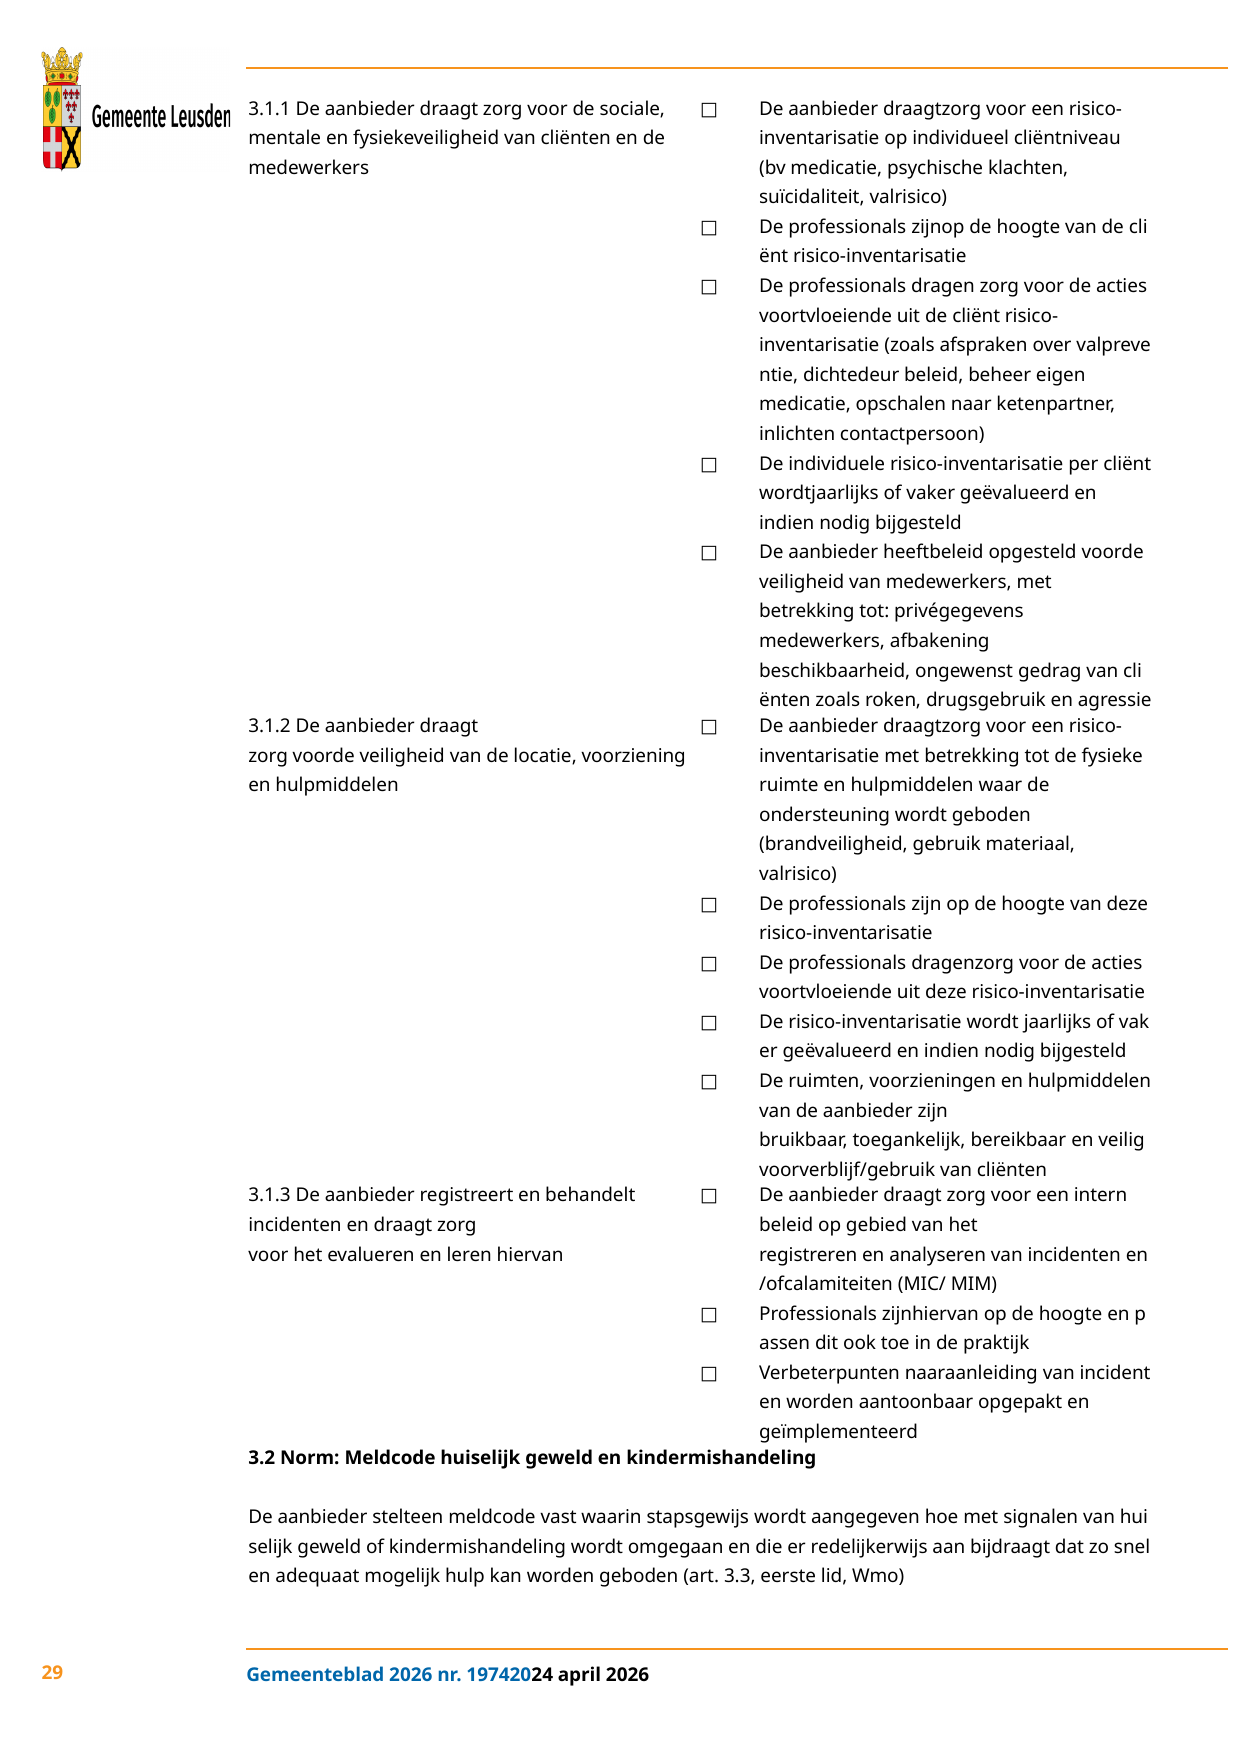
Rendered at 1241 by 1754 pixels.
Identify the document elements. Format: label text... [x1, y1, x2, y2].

table_cell De aanbieder draagtzorg voor een risico-inventarisatie met betrekking tot de fysieke ruimte en hulpmiddelen waar de ondersteuning wordt geboden (brandveiligheid, gebruik materiaal, valrisico) De professionals zijn op de hoogte van deze risico-inventarisatie De professionals dragenzorg voor de acties voortvloeiende uit deze risico-inventarisatie De risico-inventarisatie wordt jaarlijks of vaker geëvalueerd en indien nodig bijgesteld De ruimten, voorzieningen en hulpmiddelen van de aanbieder zijn bruikbaar, toegankelijk, bereikbaar en veilig voorverblijf/gebruik van cliënten [700, 712, 1152, 1182]
table_cell 3.1.1 De aanbieder draagt zorg voor de sociale, mentale en fysiekeveiligheid van cliënten en de medewerkers [248, 95, 700, 712]
table_cell De aanbieder draagtzorg voor een risico-inventarisatie op individueel cliëntniveau (bv medicatie, psychische klachten, suïcidaliteit, valrisico) De professionals zijnop de hoogte van de cliënt risico-inventarisatie De professionals dragen zorg voor de acties voortvloeiende uit de cliënt risico-inventarisatie (zoals afspraken over valpreventie, dichtedeur beleid, beheer eigen medicatie, opschalen naar ketenpartner, inlichten contactpersoon) De individuele risico-inventarisatie per cliënt wordtjaarlijks of vaker geëvalueerd en indien nodig bijgesteld De aanbieder heeftbeleid opgesteld voorde veiligheid van medewerkers, met betrekking tot: privégegevens medewerkers, afbakening beschikbaarheid, ongewenst gedrag van cliënten zoals roken, drugsgebruik en agressie [700, 95, 1152, 712]
table_cell De aanbieder draagt zorg voor een intern beleid op gebied van het registreren en analyseren van incidenten en/ofcalamiteiten (MIC/ MIM) Professionals zijnhiervan op de hoogte en passen dit ook toe in de praktijk Verbeterpunten naaraanleiding van incidenten worden aantoonbaar opgepakt en geïmplementeerd [700, 1182, 1152, 1444]
table_cell 3.1.3 De aanbieder registreert en behandelt incidenten en draagt zorg voor het evalueren en leren hiervan [248, 1182, 700, 1444]
table_cell 3.1.2 De aanbieder draagt zorg voorde veiligheid van de locatie, voorziening en hulpmiddelen [248, 712, 700, 1182]
table_cell 3.2 Norm: Meldcode huiselijk geweld en kindermishandeling De aanbieder stelteen meldcode vast waarin stapsgewijs wordt aangegeven hoe met signalen van huiselijk geweld of kindermishandeling wordt omgegaan en die er redelijkerwijs aan bijdraagt dat zo snel en adequaat mogelijk hulp kan worden geboden (art. 3.3, eerste lid, Wmo) [248, 1444, 1152, 1588]
picture [41, 47, 231, 172]
